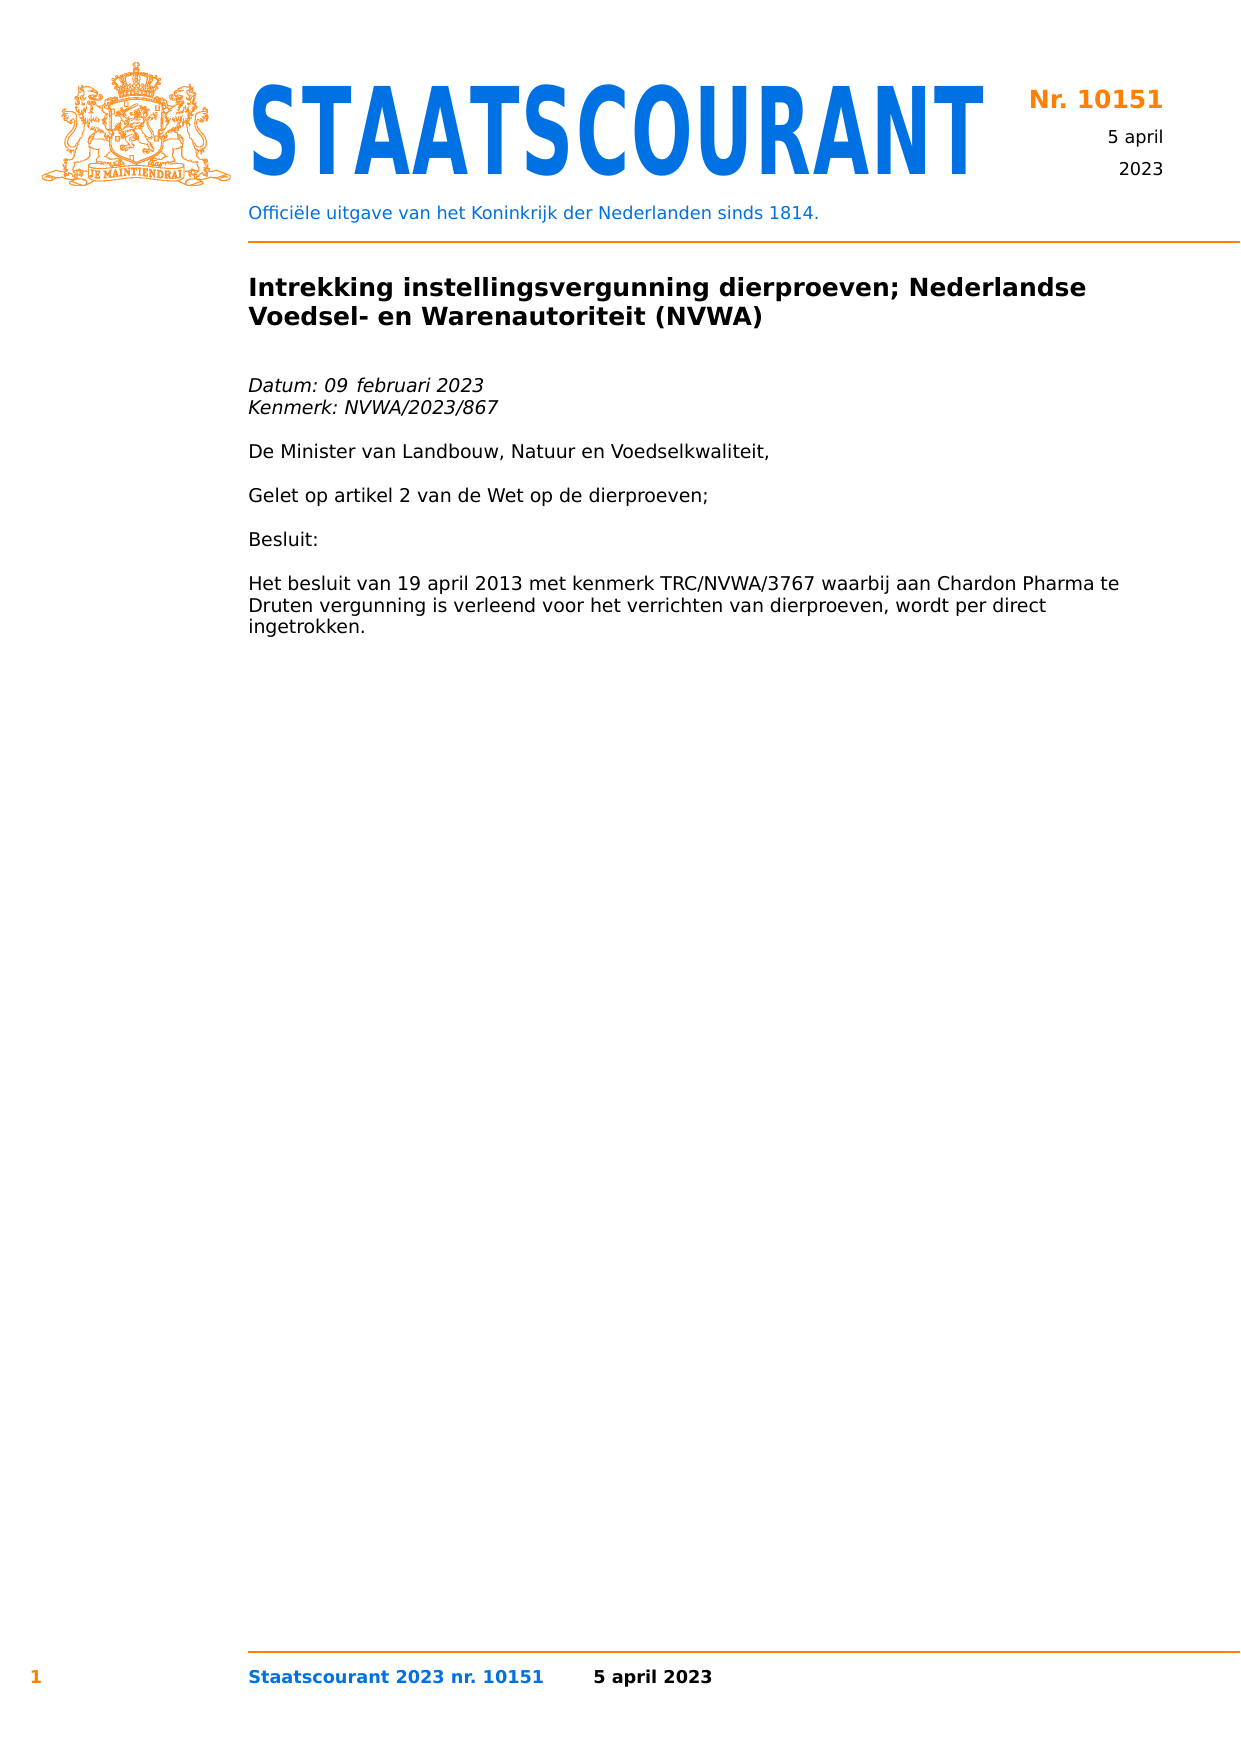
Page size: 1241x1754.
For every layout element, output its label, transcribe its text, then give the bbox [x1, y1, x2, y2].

text Besluit: [248, 529, 1163, 551]
table_cell Officiële uitgave van het Koninkrijk der Nederlanden sinds 1814. [248, 203, 1240, 241]
picture [41, 62, 231, 186]
table_cell 2023 [998, 153, 1240, 203]
table_cell 5 april [998, 121, 1240, 153]
table_header STAATSCOURANT [248, 62, 998, 203]
table_header Nr. 10151 [998, 62, 1240, 121]
text Kenmerk: NVWA/2023/867 [248, 397, 1163, 419]
text Gelet op artikel 2 van de Wet op de dierproeven; [248, 485, 1163, 507]
text Het besluit van 19 april 2013 met kenmerk TRC/NVWA/3767 waarbij aan Chardon Pharma te Druten vergunning is verleend voor het verrichten van dierproeven, wordt per direct ingetrokken. [248, 572, 1163, 638]
text Datum: 09 februari 2023 [248, 375, 1163, 397]
subtitle Intrekking instellingsvergunning dierproeven; Nederlandse Voedsel- en Warenautoriteit (NVWA) [248, 273, 1163, 331]
table_header [25, 62, 248, 241]
text De Minister van Landbouw, Natuur en Voedselkwaliteit, [248, 441, 1163, 463]
